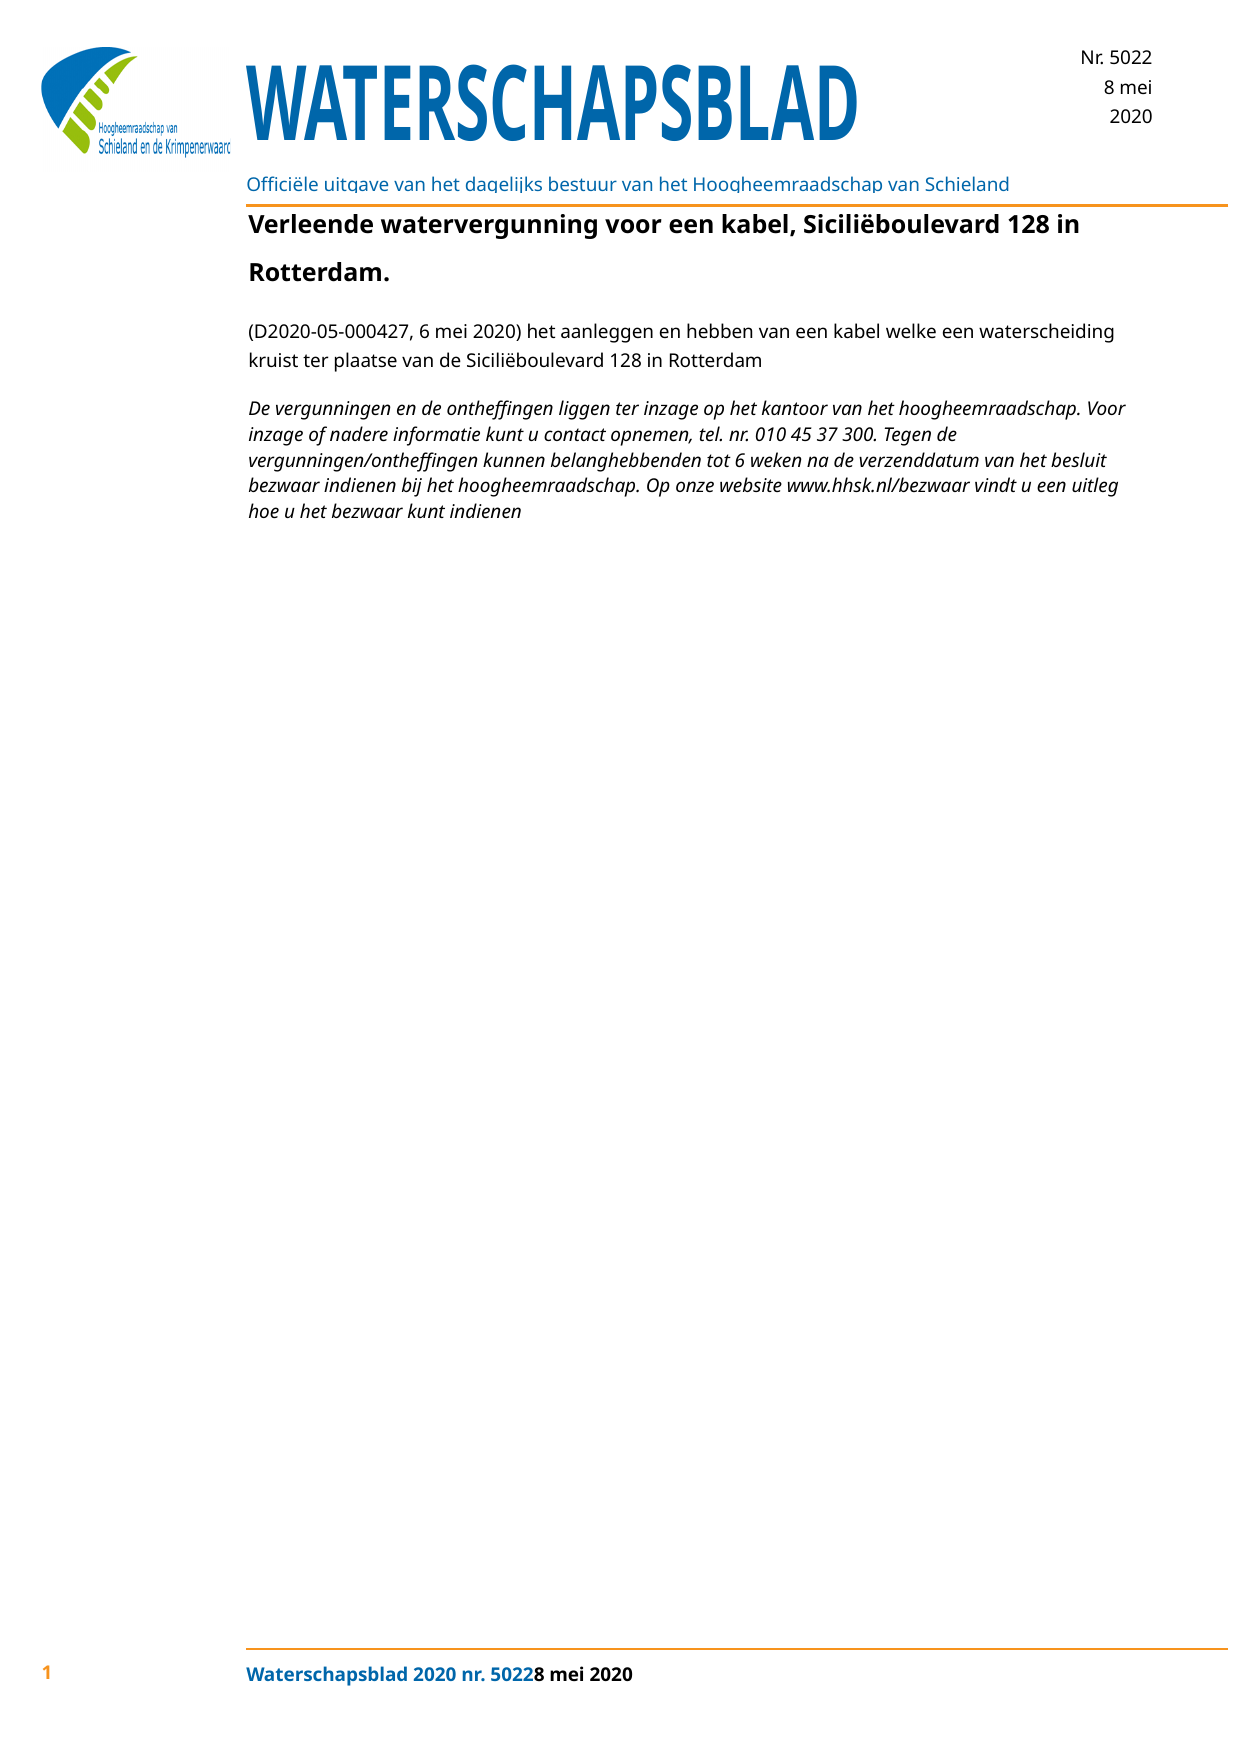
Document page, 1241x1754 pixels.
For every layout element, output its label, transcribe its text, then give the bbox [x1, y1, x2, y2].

text (D2020-05-000427, 6 mei 2020) het aanleggen en hebben van een kabel welke een waterscheiding kruist ter plaatse van de Siciliëboulevard 128 in Rotterdam [248, 318, 1152, 373]
picture [41, 47, 231, 172]
text Verleende watervergunning voor een kabel, Siciliëboulevard 128 in Rotterdam. [248, 207, 1152, 288]
text De vergunningen en de ontheffingen liggen ter inzage op het kantoor van het hoogheemraadschap. Voor inzage of nadere informatie kunt u contact opnemen, tel. nr. 010 45 37 300. Tegen de vergunningen/ontheffingen kunnen belanghebbenden tot 6 weken na de verzenddatum van het besluit bezwaar indienen bij het hoogheemraadschap. Op onze website www.hhsk.nl/bezwaar vindt u een uitleg hoe u het bezwaar kunt indienen [248, 395, 1152, 524]
